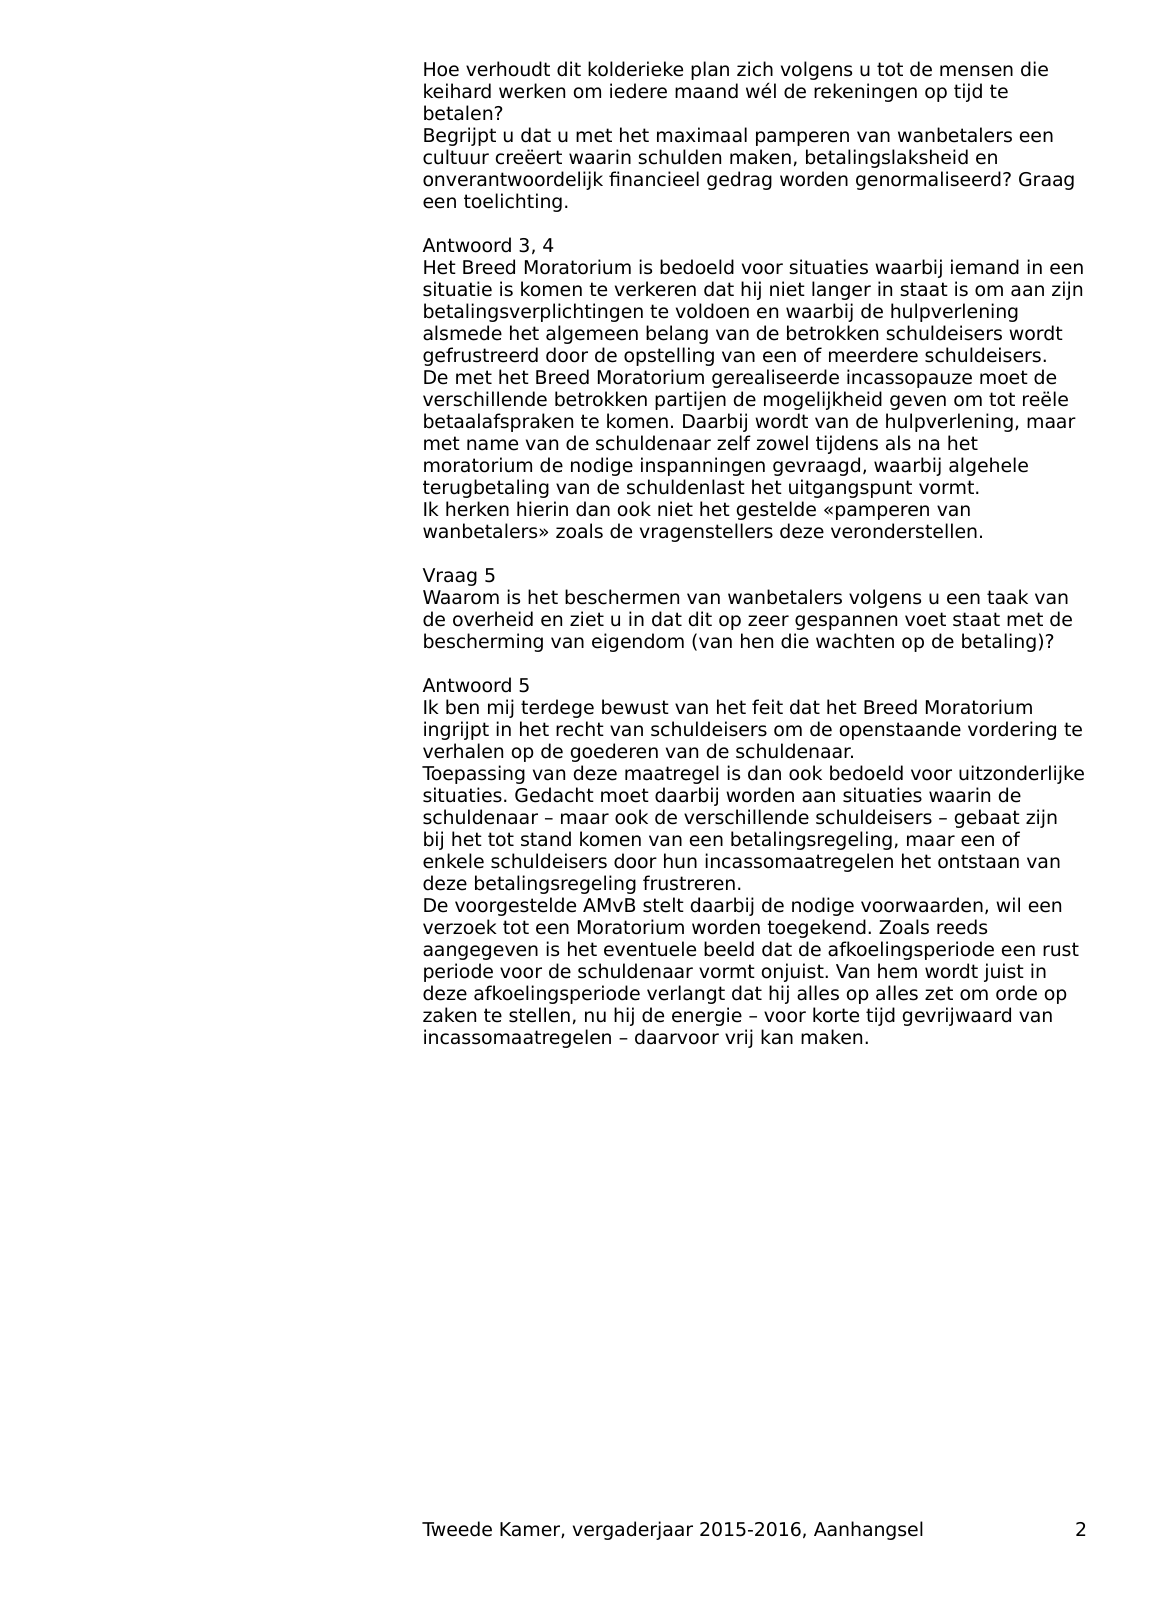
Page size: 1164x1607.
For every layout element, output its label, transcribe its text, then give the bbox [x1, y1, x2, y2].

text Waarom is het beschermen van wanbetalers volgens u een taak van de overheid en ziet u in dat dit op zeer gespannen voet staat met de bescherming van eigendom (van hen die wachten op de betaling)? [422, 587, 1087, 653]
text Vraag 5 [422, 565, 1087, 587]
text Ik ben mij terdege bewust van het feit dat het Breed Moratorium ingrijpt in het recht van schuldeisers om de openstaande vordering te verhalen op de goederen van de schuldenaar. [422, 697, 1087, 763]
text Het Breed Moratorium is bedoeld voor situaties waarbij iemand in een situatie is komen te verkeren dat hij niet langer in staat is om aan zijn betalingsverplichtingen te voldoen en waarbij de hulpverlening alsmede het algemeen belang van de betrokken schuldeisers wordt gefrustreerd door de opstelling van een of meerdere schuldeisers. [422, 257, 1087, 367]
text Antwoord 5 [422, 675, 1087, 697]
text Toepassing van deze maatregel is dan ook bedoeld voor uitzonderlijke situaties. Gedacht moet daarbij worden aan situaties waarin de schuldenaar – maar ook de verschillende schuldeisers – gebaat zijn bij het tot stand komen van een betalingsregeling, maar een of enkele schuldeisers door hun incassomaatregelen het ontstaan van deze betalingsregeling frustreren. [422, 763, 1087, 895]
text Hoe verhoudt dit kolderieke plan zich volgens u tot de mensen die keihard werken om iedere maand wél de rekeningen op tijd te betalen? [422, 59, 1087, 125]
text Ik herken hierin dan ook niet het gestelde «pamperen van wanbetalers» zoals de vragenstellers deze veronderstellen. [422, 499, 1087, 543]
text De voorgestelde AMvB stelt daarbij de nodige voorwaarden, wil een verzoek tot een Moratorium worden toegekend. Zoals reeds aangegeven is het eventuele beeld dat de afkoelingsperiode een rust periode voor de schuldenaar vormt onjuist. Van hem wordt juist in deze afkoelingsperiode verlangt dat hij alles op alles zet om orde op zaken te stellen, nu hij de energie – voor korte tijd gevrijwaard van incassomaatregelen – daarvoor vrij kan maken. [422, 895, 1087, 1049]
text Begrijpt u dat u met het maximaal pamperen van wanbetalers een cultuur creëert waarin schulden maken, betalingslaksheid en onverantwoordelijk financieel gedrag worden genormaliseerd? Graag een toelichting. [422, 125, 1087, 213]
text Antwoord 3, 4 [422, 235, 1087, 257]
text De met het Breed Moratorium gerealiseerde incassopauze moet de verschillende betrokken partijen de mogelijkheid geven om tot reële betaalafspraken te komen. Daarbij wordt van de hulpverlening, maar met name van de schuldenaar zelf zowel tijdens als na het moratorium de nodige inspanningen gevraagd, waarbij algehele terugbetaling van de schuldenlast het uitgangspunt vormt. [422, 367, 1087, 499]
